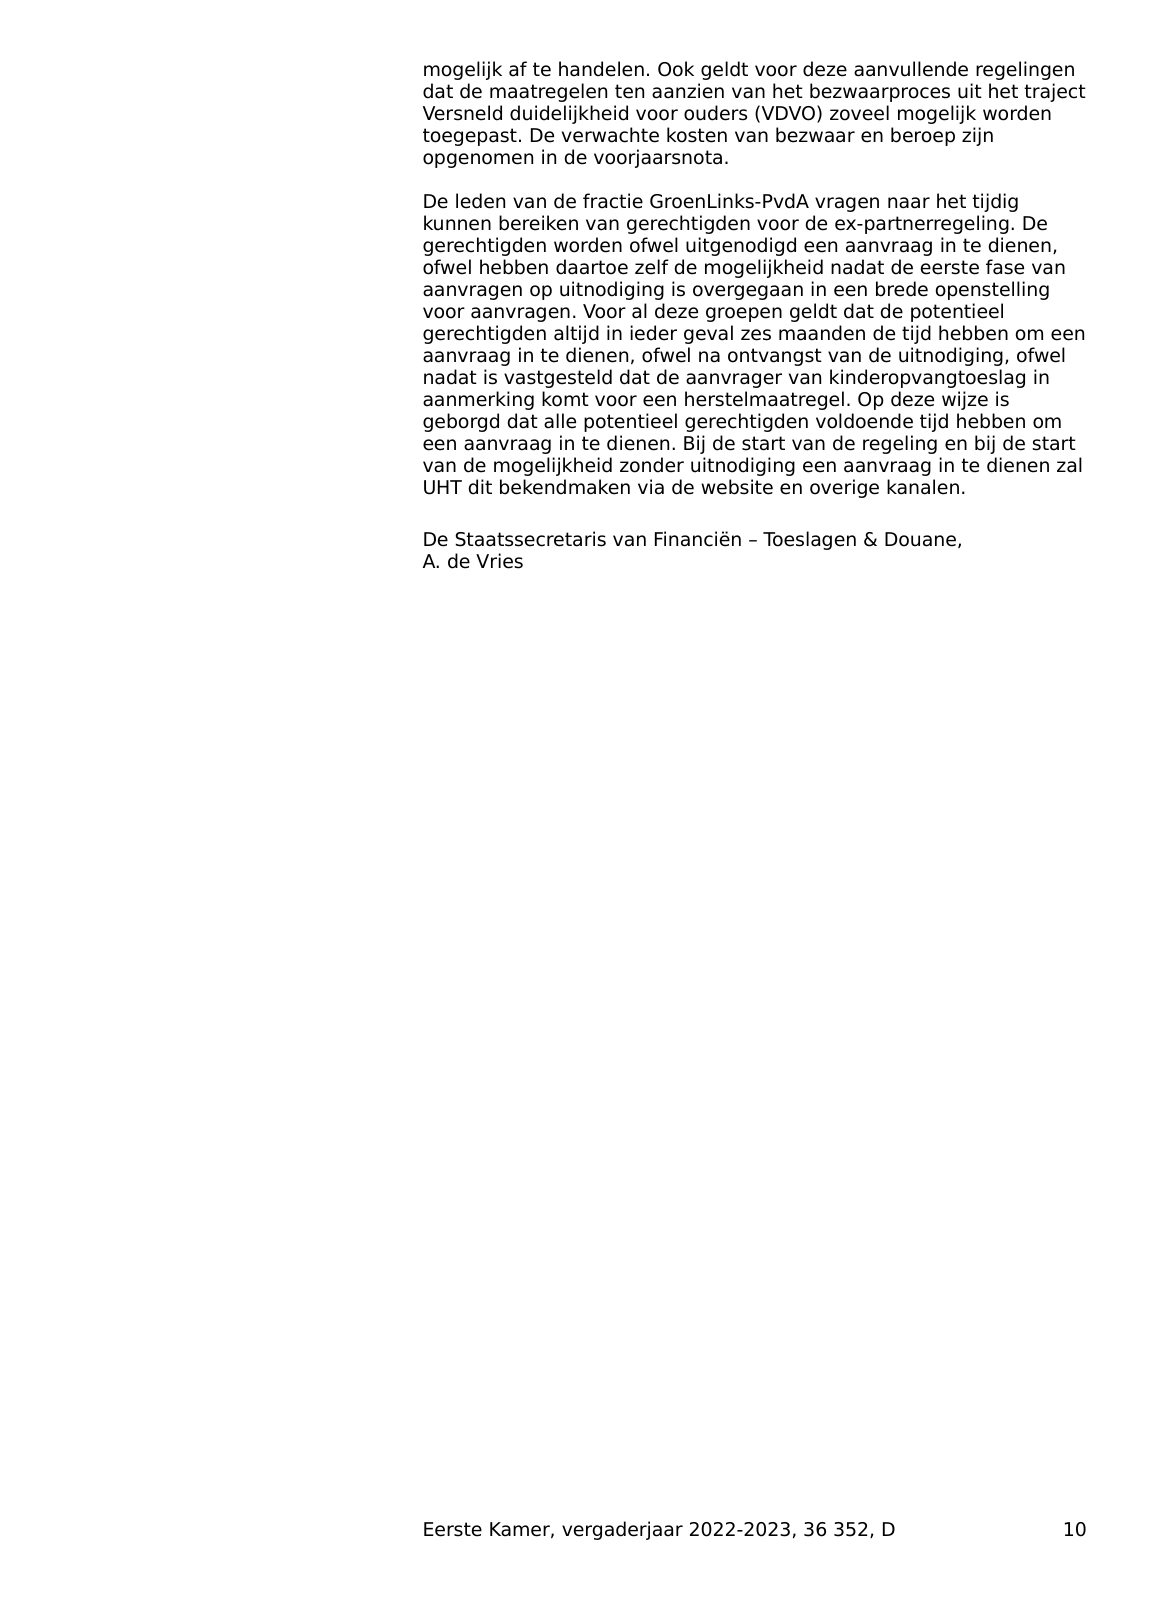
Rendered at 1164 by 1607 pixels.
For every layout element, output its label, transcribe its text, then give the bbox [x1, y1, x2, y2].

text De Staatssecretaris van Financiën – Toeslagen & Douane, A. de Vries [422, 529, 1087, 573]
text mogelijk af te handelen. Ook geldt voor deze aanvullende regelingen dat de maatregelen ten aanzien van het bezwaarproces uit het traject Versneld duidelijkheid voor ouders (VDVO) zoveel mogelijk worden toegepast. De verwachte kosten van bezwaar en beroep zijn opgenomen in de voorjaarsnota. [422, 59, 1087, 169]
text De leden van de fractie GroenLinks-PvdA vragen naar het tijdig kunnen bereiken van gerechtigden voor de ex-partnerregeling. De gerechtigden worden ofwel uitgenodigd een aanvraag in te dienen, ofwel hebben daartoe zelf de mogelijkheid nadat de eerste fase van aanvragen op uitnodiging is overgegaan in een brede openstelling voor aanvragen. Voor al deze groepen geldt dat de potentieel gerechtigden altijd in ieder geval zes maanden de tijd hebben om een aanvraag in te dienen, ofwel na ontvangst van de uitnodiging, ofwel nadat is vastgesteld dat de aanvrager van kinderopvangtoeslag in aanmerking komt voor een herstelmaatregel. Op deze wijze is geborgd dat alle potentieel gerechtigden voldoende tijd hebben om een aanvraag in te dienen. Bij de start van de regeling en bij de start van de mogelijkheid zonder uitnodiging een aanvraag in te dienen zal UHT dit bekendmaken via de website en overige kanalen. [422, 191, 1087, 499]
